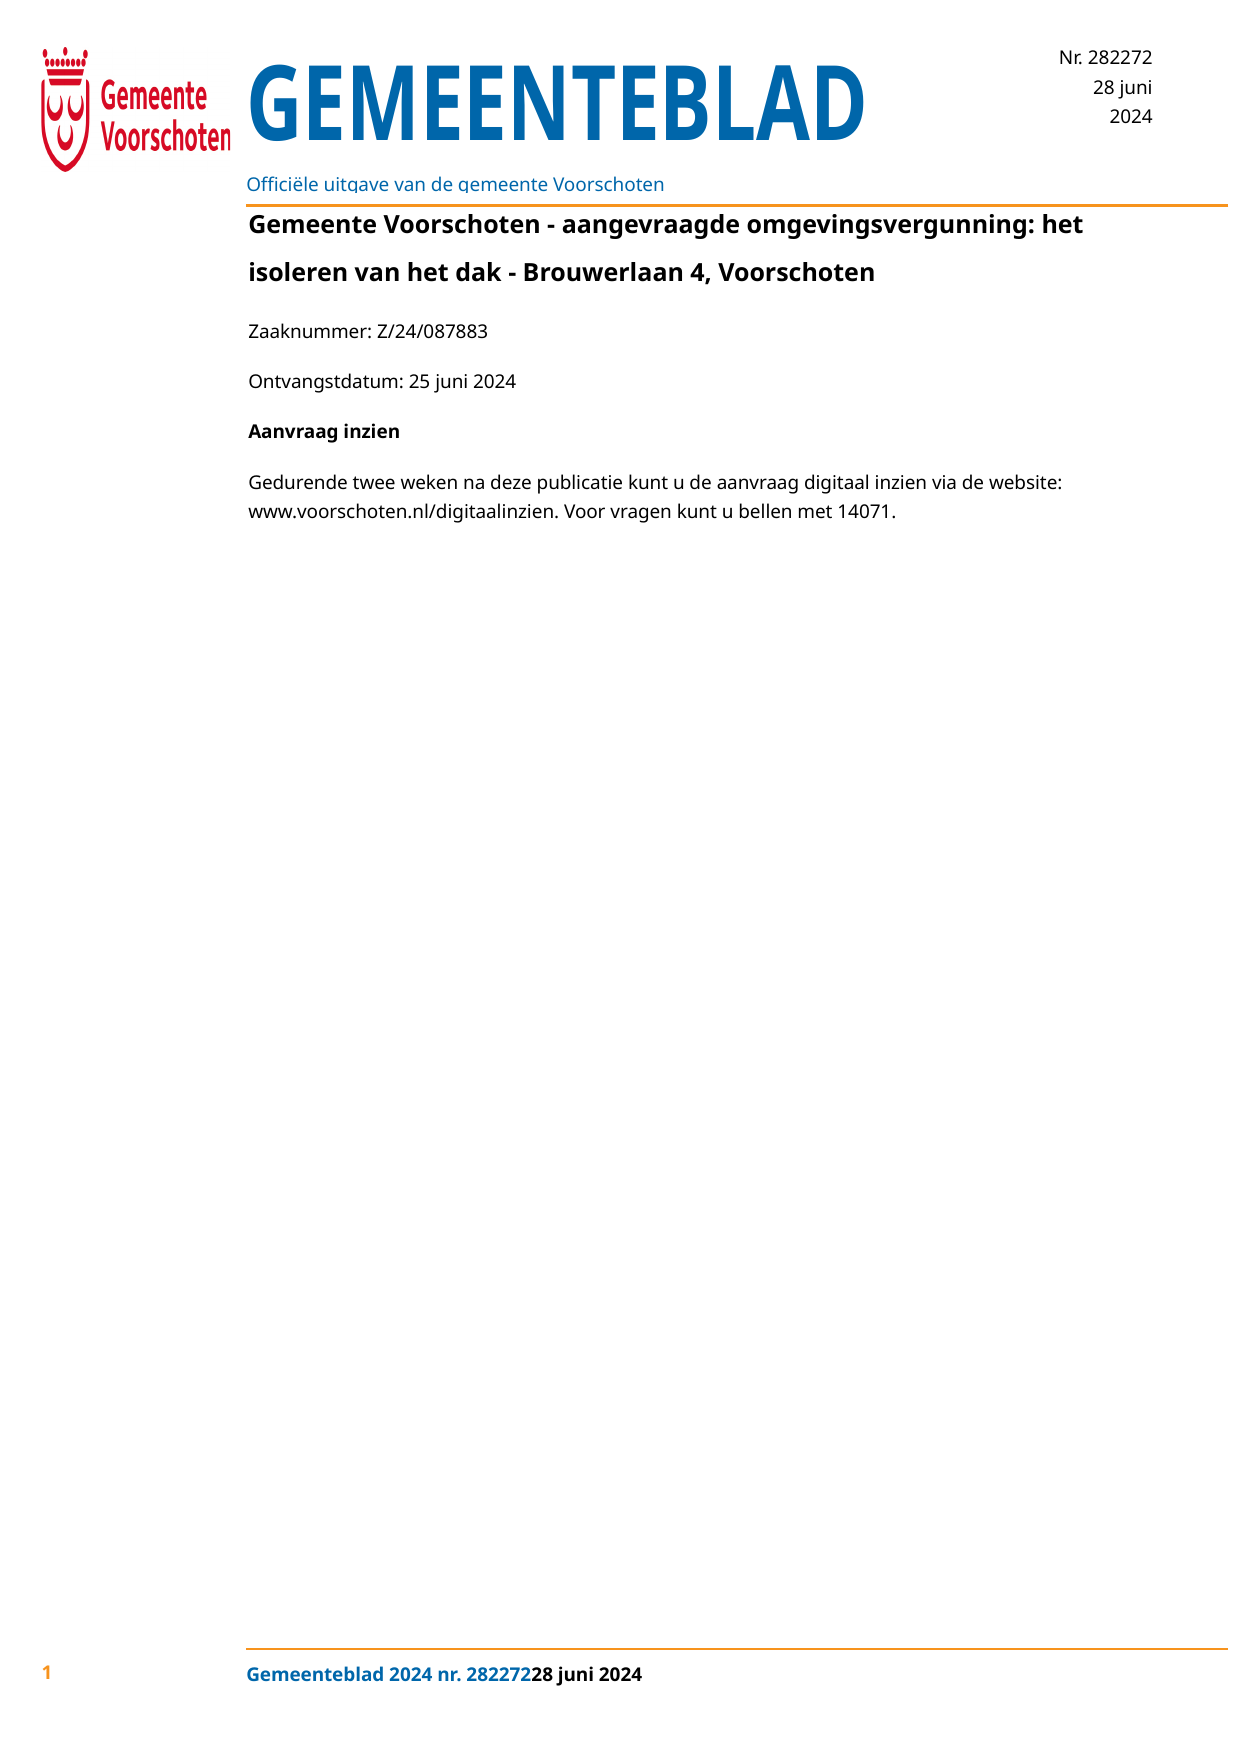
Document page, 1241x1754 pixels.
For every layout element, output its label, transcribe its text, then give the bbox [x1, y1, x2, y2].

text Gemeente Voorschoten - aangevraagde omgevingsvergunning: het isoleren van het dak - Brouwerlaan 4, Voorschoten [248, 207, 1152, 288]
text Gedurende twee weken na deze publicatie kunt u de aanvraag digitaal inzien via de website: www.voorschoten.nl/digitaalinzien. Voor vragen kunt u bellen met 14071. [248, 469, 1152, 524]
text Aanvraag inzien [248, 419, 1152, 444]
text Ontvangstdatum: 25 juni 2024 [248, 368, 1152, 394]
text Zaaknummer: Z/24/087883 [248, 318, 1152, 344]
picture [41, 47, 231, 172]
